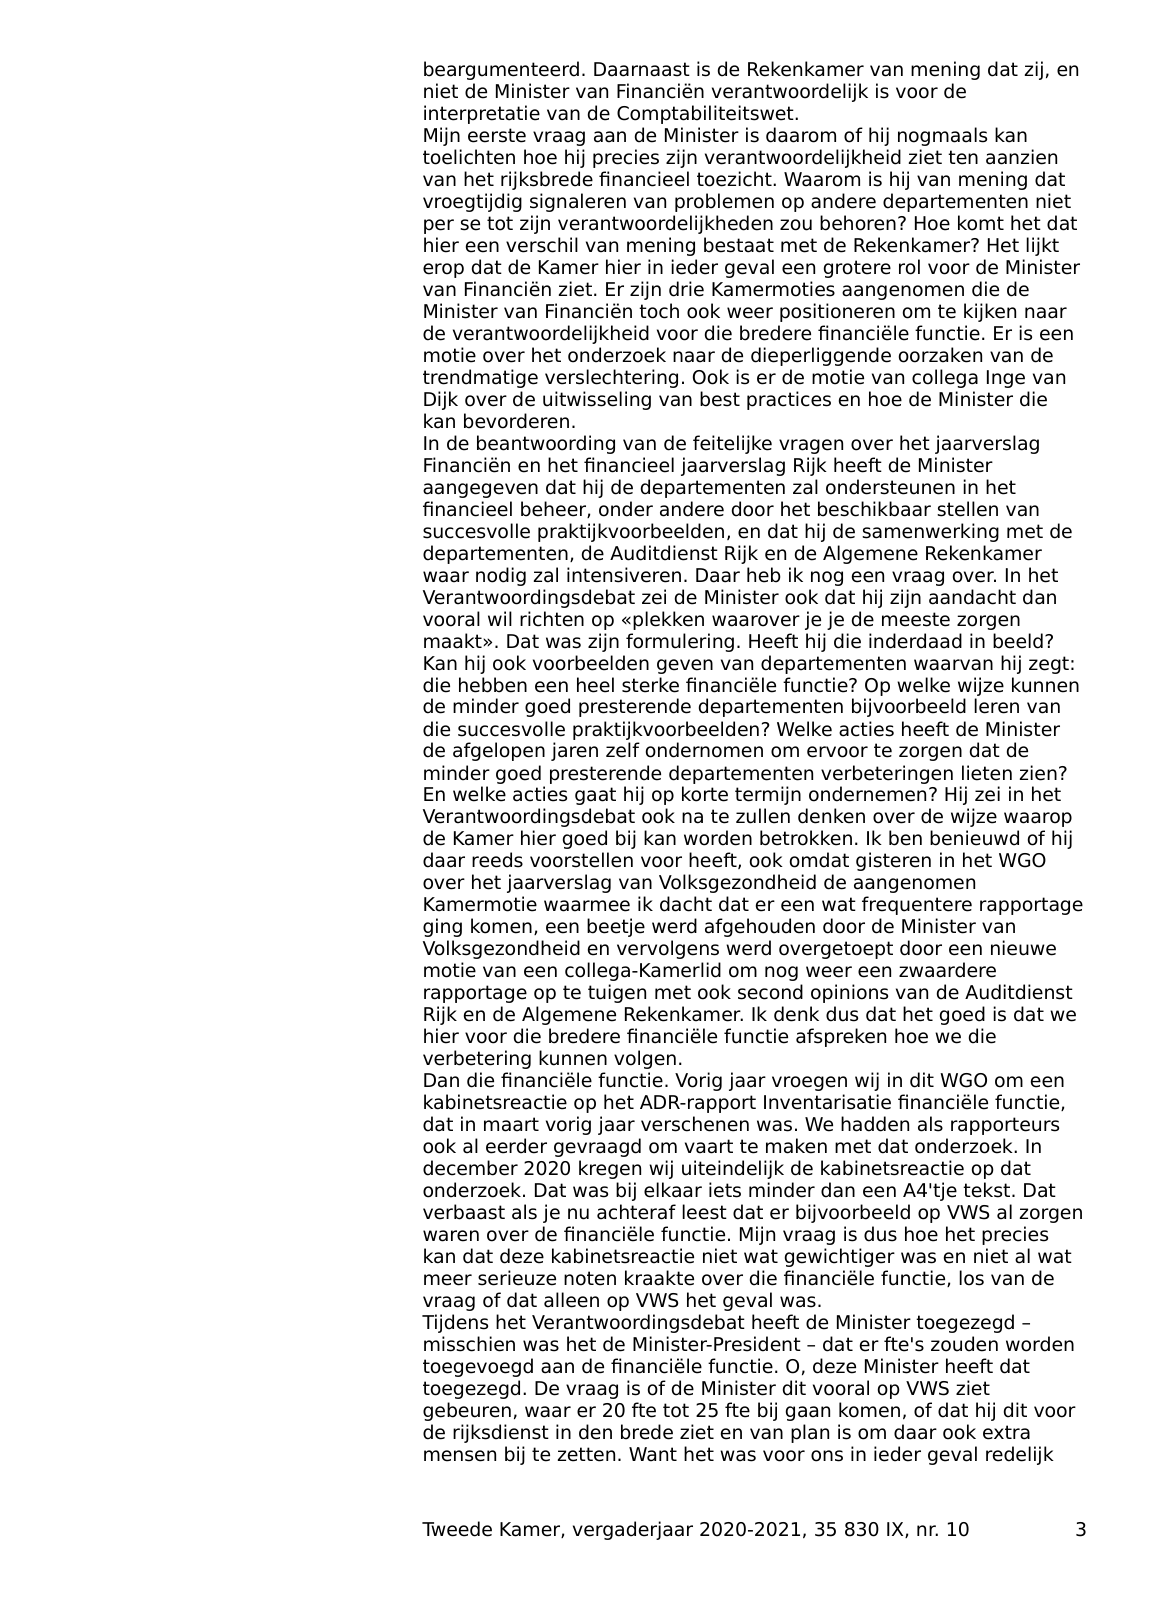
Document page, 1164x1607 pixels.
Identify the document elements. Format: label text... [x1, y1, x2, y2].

text Dan die financiële functie. Vorig jaar vroegen wij in dit WGO om een kabinetsreactie op het ADR-rapport Inventarisatie financiële functie, dat in maart vorig jaar verschenen was. We hadden als rapporteurs ook al eerder gevraagd om vaart te maken met dat onderzoek. In december 2020 kregen wij uiteindelijk de kabinetsreactie op dat onderzoek. Dat was bij elkaar iets minder dan een A4'tje tekst. Dat verbaast als je nu achteraf leest dat er bijvoorbeeld op VWS al zorgen waren over de financiële functie. Mijn vraag is dus hoe het precies kan dat deze kabinetsreactie niet wat gewichtiger was en niet al wat meer serieuze noten kraakte over die financiële functie, los van de vraag of dat alleen op VWS het geval was. [422, 1070, 1087, 1312]
text Mijn eerste vraag aan de Minister is daarom of hij nogmaals kan toelichten hoe hij precies zijn verantwoordelijkheid ziet ten aanzien van het rijksbrede financieel toezicht. Waarom is hij van mening dat vroegtijdig signaleren van problemen op andere departementen niet per se tot zijn verantwoordelijkheden zou behoren? Hoe komt het dat hier een verschil van mening bestaat met de Rekenkamer? Het lijkt erop dat de Kamer hier in ieder geval een grotere rol voor de Minister van Financiën ziet. Er zijn drie Kamermoties aangenomen die de Minister van Financiën toch ook weer positioneren om te kijken naar de verantwoordelijkheid voor die bredere financiële functie. Er is een motie over het onderzoek naar de dieperliggende oorzaken van de trendmatige verslechtering. Ook is er de motie van collega Inge van Dijk over de uitwisseling van best practices en hoe de Minister die kan bevorderen. [422, 125, 1087, 433]
text beargumenteerd. Daarnaast is de Rekenkamer van mening dat zij, en niet de Minister van Financiën verantwoordelijk is voor de interpretatie van de Comptabiliteitswet. [422, 59, 1087, 125]
text Tijdens het Verantwoordingsdebat heeft de Minister toegezegd – misschien was het de Minister-President – dat er fte's zouden worden toegevoegd aan de financiële functie. O, deze Minister heeft dat toegezegd. De vraag is of de Minister dit vooral op VWS ziet gebeuren, waar er 20 fte tot 25 fte bij gaan komen, of dat hij dit voor de rijksdienst in den brede ziet en van plan is om daar ook extra mensen bij te zetten. Want het was voor ons in ieder geval redelijk [422, 1312, 1087, 1466]
text In de beantwoording van de feitelijke vragen over het jaarverslag Financiën en het financieel jaarverslag Rijk heeft de Minister aangegeven dat hij de departementen zal ondersteunen in het financieel beheer, onder andere door het beschikbaar stellen van succesvolle praktijkvoorbeelden, en dat hij de samenwerking met de departementen, de Auditdienst Rijk en de Algemene Rekenkamer waar nodig zal intensiveren. Daar heb ik nog een vraag over. In het Verantwoordingsdebat zei de Minister ook dat hij zijn aandacht dan vooral wil richten op «plekken waarover je je de meeste zorgen maakt». Dat was zijn formulering. Heeft hij die inderdaad in beeld? Kan hij ook voorbeelden geven van departementen waarvan hij zegt: die hebben een heel sterke financiële functie? Op welke wijze kunnen de minder goed presterende departementen bijvoorbeeld leren van die succesvolle praktijkvoorbeelden? Welke acties heeft de Minister de afgelopen jaren zelf ondernomen om ervoor te zorgen dat de minder goed presterende departementen verbeteringen lieten zien? En welke acties gaat hij op korte termijn ondernemen? Hij zei in het Verantwoordingsdebat ook na te zullen denken over de wijze waarop de Kamer hier goed bij kan worden betrokken. Ik ben benieuwd of hij daar reeds voorstellen voor heeft, ook omdat gisteren in het WGO over het jaarverslag van Volksgezondheid de aangenomen Kamermotie waarmee ik dacht dat er een wat frequentere rapportage ging komen, een beetje werd afgehouden door de Minister van Volksgezondheid en vervolgens werd overgetoept door een nieuwe motie van een collega-Kamerlid om nog weer een zwaardere rapportage op te tuigen met ook second opinions van de Auditdienst Rijk en de Algemene Rekenkamer. Ik denk dus dat het goed is dat we hier voor die bredere financiële functie afspreken hoe we die verbetering kunnen volgen. [422, 433, 1087, 1070]
